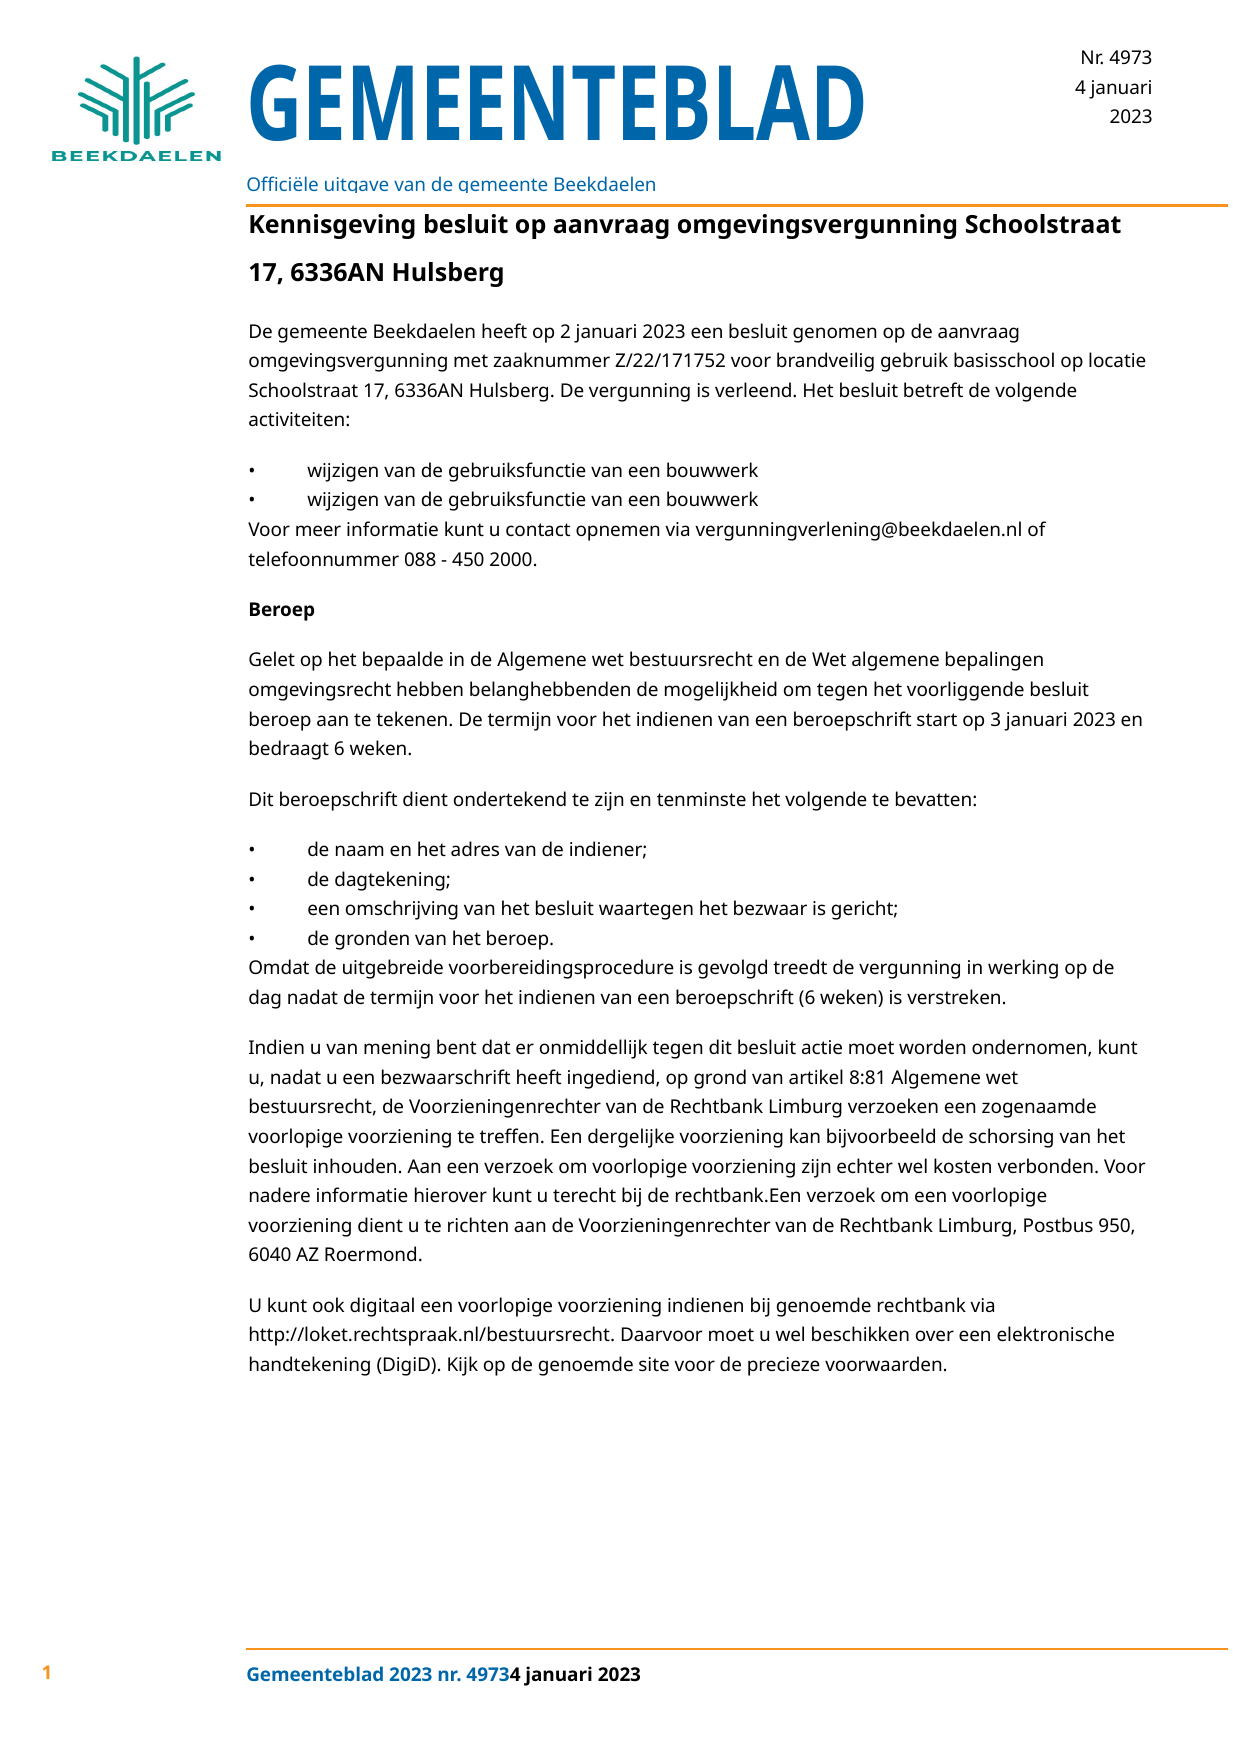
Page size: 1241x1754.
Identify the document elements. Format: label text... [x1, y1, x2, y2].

list wijzigen van de gebruiksfunctie van een bouwwerk [248, 487, 1152, 512]
text Gelet op het bepaalde in ­de Al­ge­mene wet be­stuurs­recht en de Wet algemene bepalingen omgevingsrecht hebben belanghebbenden de mogelijkheid om tegen het voorliggende besluit beroep aan te tekenen. De termijn voor het indienen van een beroepschrift start op 3 januari 2023 en bedraagt 6 weken. [248, 647, 1152, 761]
text Dit beroepschrift dient ondertekend te zijn en tenminste het volgende te bevatten: [248, 786, 1152, 812]
text Indien u van mening bent dat er onmiddellijk tegen dit besluit actie moet worden ondernomen, kunt u, nadat u een bezwaarschrift heeft ingediend, op grond van artikel 8:81 Algemene wet bestuursrecht, de Voorzieningenrechter van de Rechtbank Limburg verzoeken een zogenaamde voorlopige voorziening te treffen. Een dergelijke voorziening kan bijvoorbeeld de schorsing van het besluit inhouden. Aan een verzoek om voorlopige voorziening zijn echter wel kosten verbonden. Voor nadere informatie hierover kunt u terecht bij de rechtbank.Een verzoek om een voorlopige voorziening dient u te richten aan de Voorzieningenrechter van de Rechtbank Limburg, Postbus 950, 6040 AZ Roermond. [248, 1034, 1152, 1267]
text Kennisgeving besluit op aanvraag omgevingsvergunning Schoolstraat 17, 6336AN Hulsberg [248, 207, 1152, 288]
list de naam en het adres van de indiener; [248, 836, 1152, 862]
list een omschrijving van het besluit waartegen het bezwaar is gericht; [248, 895, 1152, 921]
picture [41, 47, 231, 172]
text De gemeente Beekdaelen heeft op 2 januari 2023 een besluit genomen op de aanvraag omgevingsvergunning met zaaknummer Z/22/171752 voor brandveilig gebruik basisschool op locatie Schoolstraat 17, 6336AN Hulsberg. De vergunning is verleend. Het besluit betreft de volgende activiteiten: [248, 318, 1152, 432]
text Omdat de uitgebreide voorbereidingsprocedure is gevolgd treedt de vergunning in werking op de dag nadat de termijn voor het indienen van een beroepschrift (6 weken) is verstreken. [248, 954, 1152, 1010]
list de dagtekening; [248, 866, 1152, 892]
text Voor meer informatie kunt u contact opnemen via vergunningverlening@beekdaelen.nl of telefoonnummer 088 - 450 2000. [248, 516, 1152, 572]
list de gronden van het beroep. [248, 925, 1152, 951]
text U kunt ook digitaal een voorlopige voorziening indienen bij genoemde rechtbank via http://loket.rechtspraak.nl/bestuursrecht. Daarvoor moet u wel beschikken over een elektronische handtekening (DigiD). Kijk op de genoemde site voor de precieze voorwaarden. [248, 1292, 1152, 1377]
text Beroep [248, 596, 1152, 622]
list wijzigen van de gebruiksfunctie van een bouwwerk [248, 457, 1152, 483]
